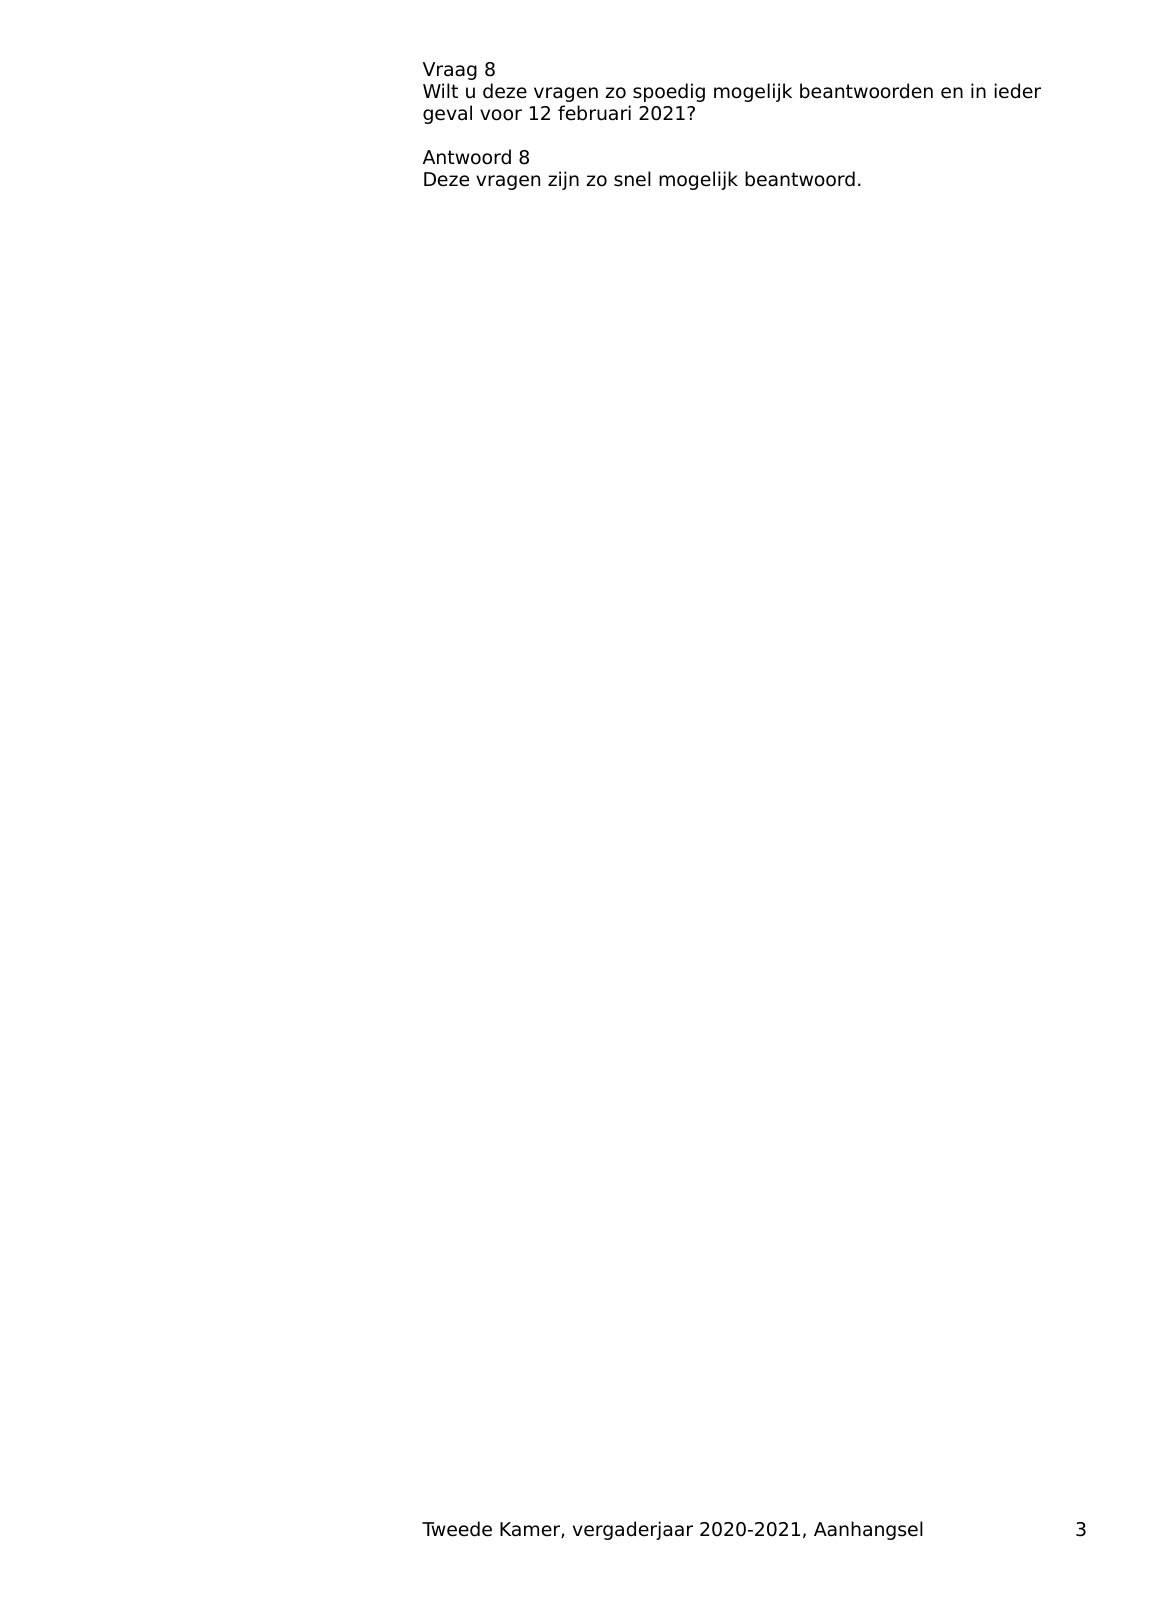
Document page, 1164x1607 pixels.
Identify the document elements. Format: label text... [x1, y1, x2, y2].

text Vraag 8 [422, 59, 1087, 81]
text Deze vragen zijn zo snel mogelijk beantwoord. [422, 169, 1087, 191]
text Antwoord 8 [422, 147, 1087, 169]
text Wilt u deze vragen zo spoedig mogelijk beantwoorden en in ieder geval voor 12 februari 2021? [422, 81, 1087, 125]
